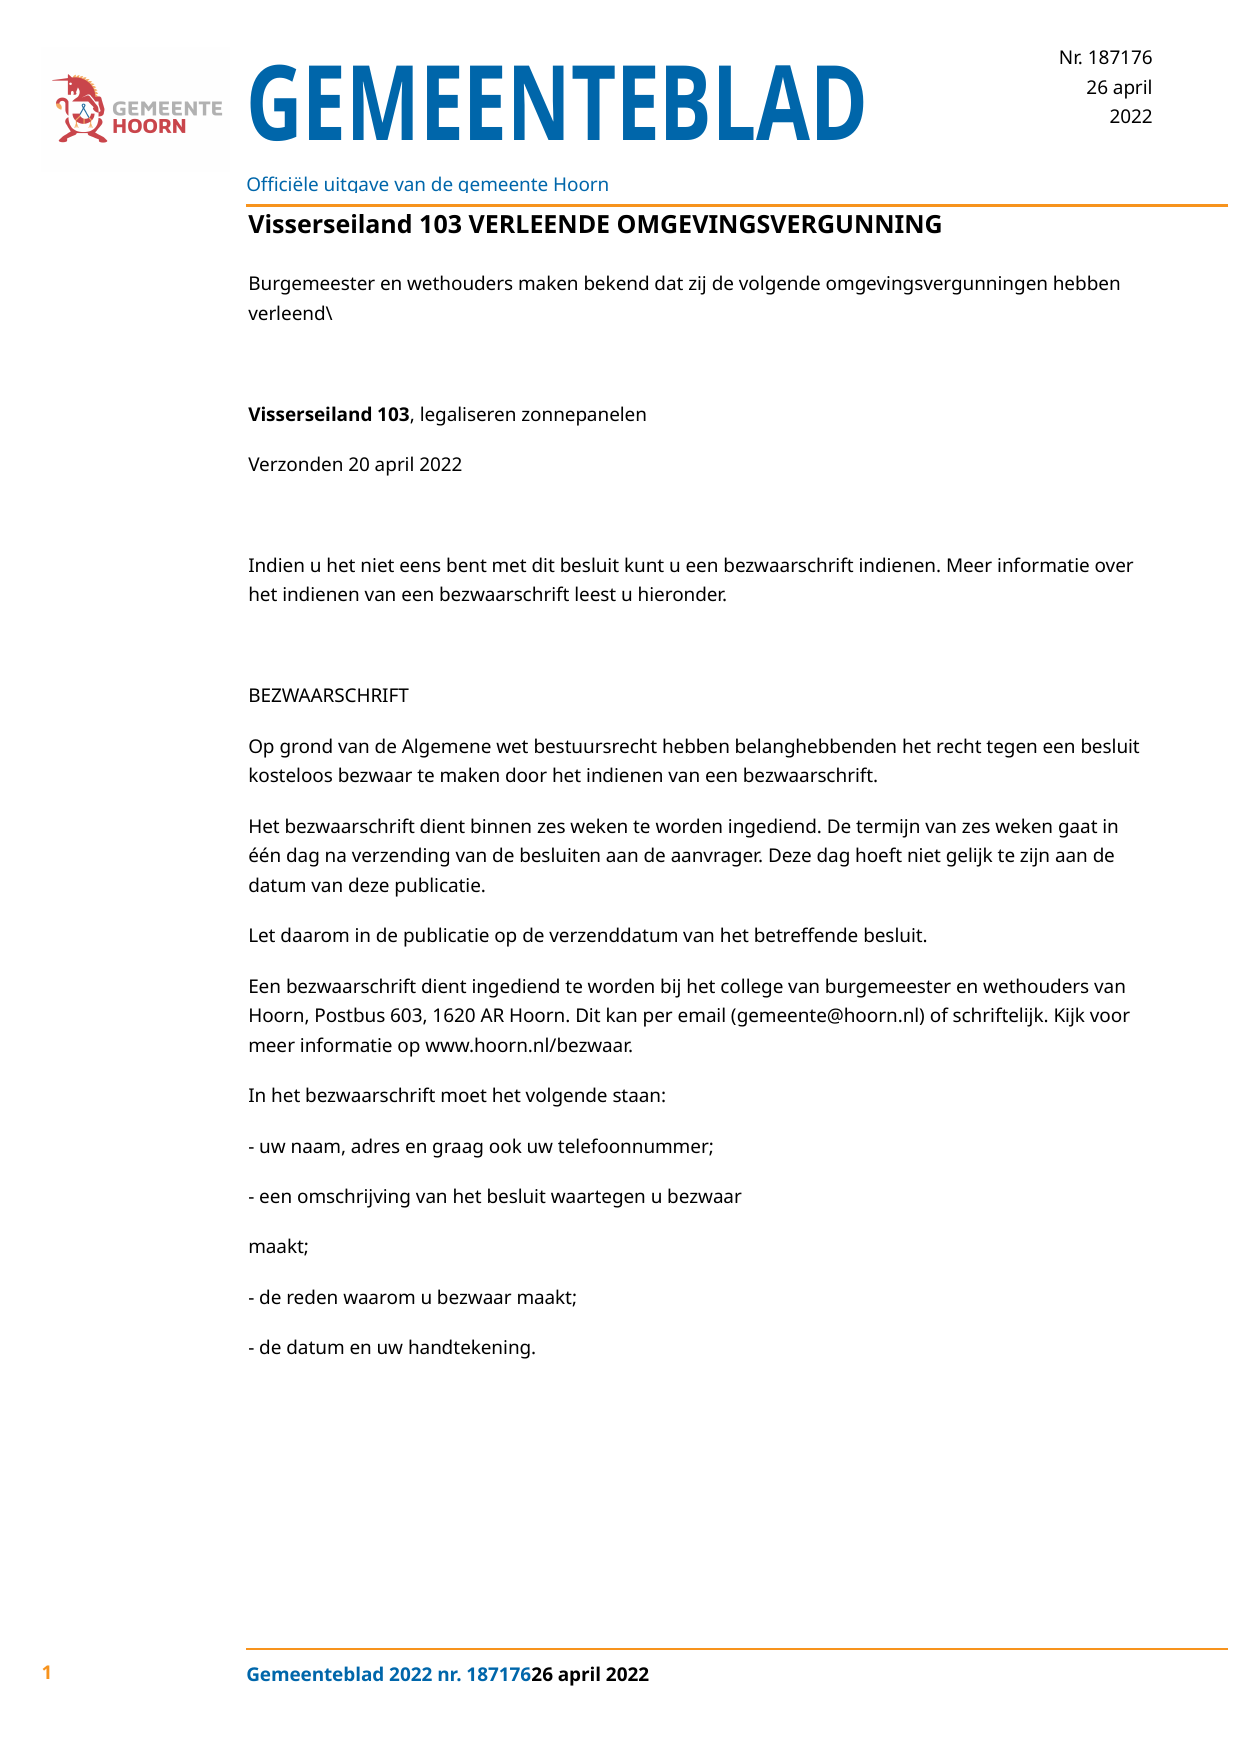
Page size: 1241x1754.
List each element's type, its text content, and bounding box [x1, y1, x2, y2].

text maakt; [248, 1234, 1152, 1259]
text - de reden waarom u bezwaar maakt; [248, 1284, 1152, 1310]
text - de datum en uw handtekening. [248, 1334, 1152, 1360]
text - een omschrijving van het besluit waartegen u bezwaar [248, 1183, 1152, 1209]
picture [41, 47, 231, 172]
text Op grond van de Algemene wet bestuursrecht hebben belanghebbenden het recht tegen een besluit kosteloos bezwaar te maken door het indienen van een bezwaarschrift. [248, 733, 1152, 788]
text Het bezwaarschrift dient binnen zes weken te worden ingediend. De termijn van zes weken gaat in één dag na verzending van de besluiten aan de aanvrager. Deze dag hoeft niet gelijk te zijn aan de datum van deze publicatie. [248, 813, 1152, 898]
text Verzonden 20 april 2022 [248, 451, 1152, 477]
text - uw naam, adres en graag ook uw telefoonnummer; [248, 1133, 1152, 1158]
text Let daarom in de publicatie op de verzenddatum van het betreffende besluit. [248, 922, 1152, 948]
text BEZWAARSCHRIFT [248, 682, 1152, 708]
text Indien u het niet eens bent met dit besluit kunt u een bezwaarschrift indienen. Meer informatie over het indienen van een bezwaarschrift leest u hieronder. [248, 552, 1152, 607]
text Visserseiland 103, legaliseren zonnepanelen [248, 401, 1152, 426]
text Een bezwaarschrift dient ingediend te worden bij het college van burgemeester en wethouders van Hoorn, Postbus 603, 1620 AR Hoorn. Dit kan per email (gemeente@hoorn.nl) of schriftelijk. Kijk voor meer informatie op www.hoorn.nl/bezwaar. [248, 973, 1152, 1058]
text In het bezwaarschrift moet het volgende staan: [248, 1082, 1152, 1108]
text Visserseiland 103 VERLEENDE OMGEVINGSVERGUNNING [248, 207, 1152, 241]
text Burgemeester en wethouders maken bekend dat zij de volgende omgevingsvergunningen hebben verleend\ [248, 270, 1152, 326]
